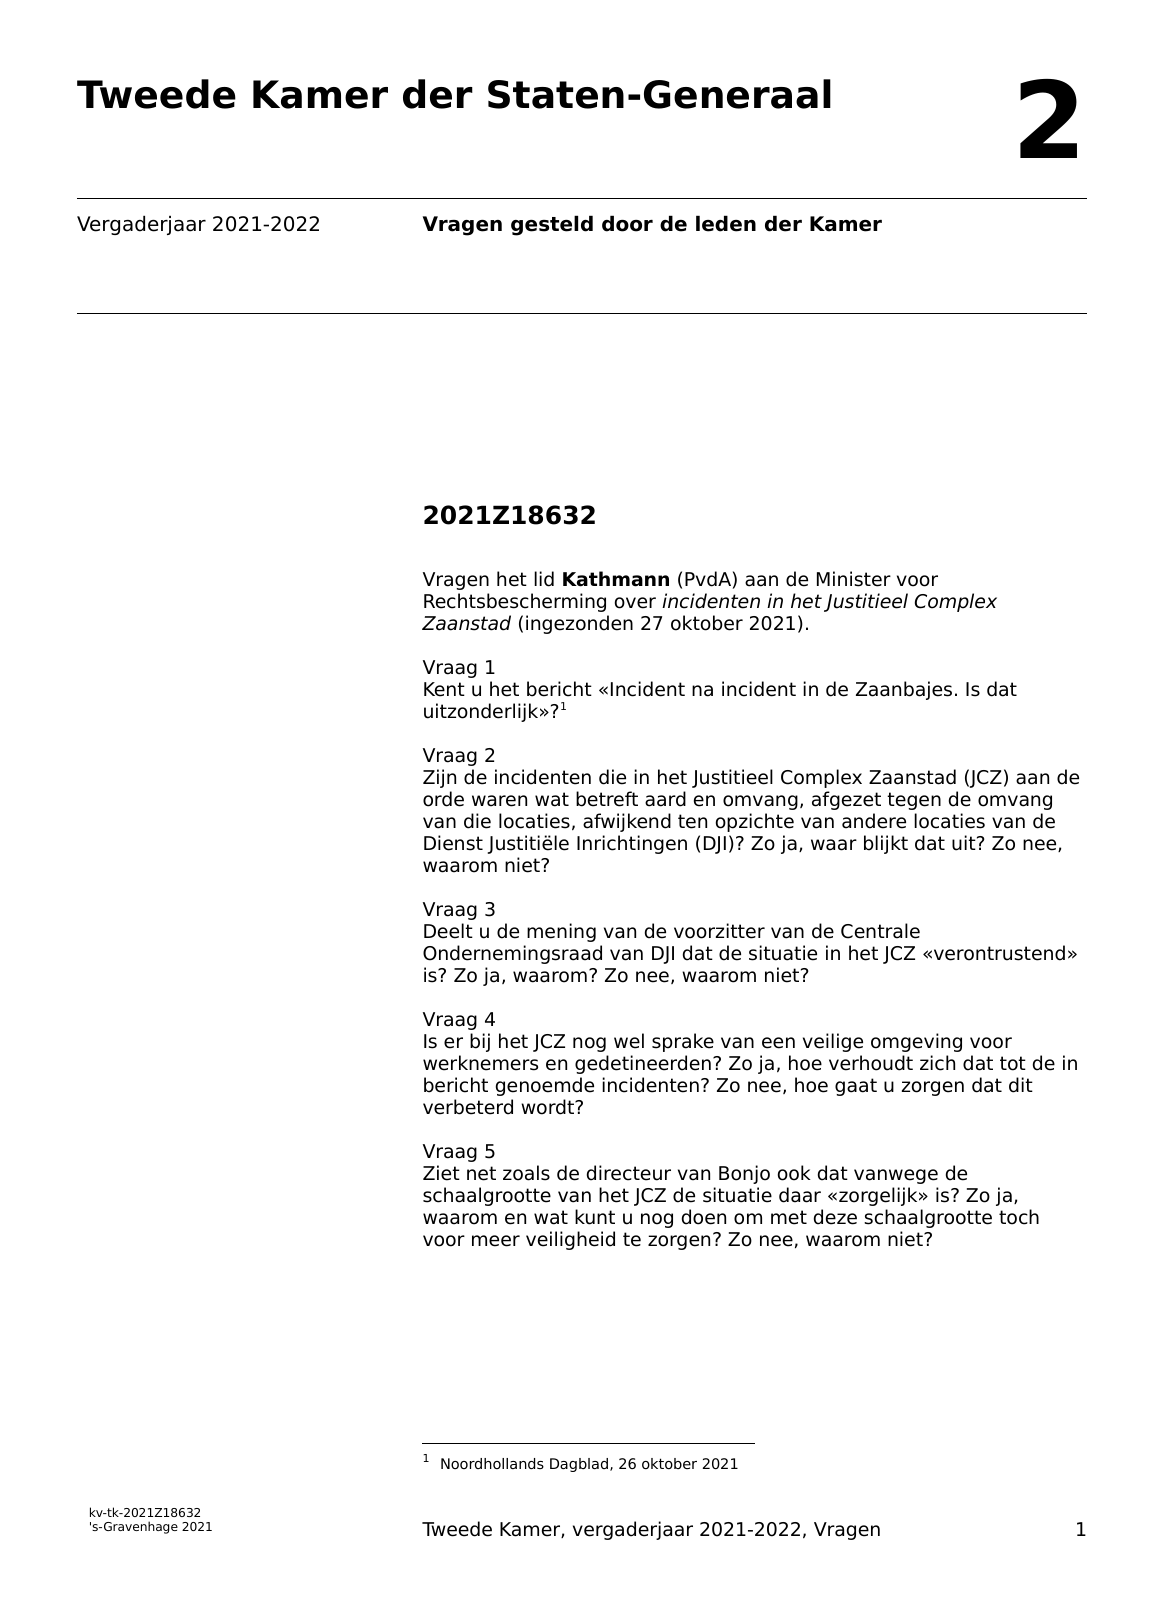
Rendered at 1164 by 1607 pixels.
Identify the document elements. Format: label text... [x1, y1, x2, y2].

text Vraag 4 [422, 1009, 1087, 1031]
table_cell Vragen gesteld door de leden der Kamer [422, 199, 1087, 313]
table_cell Vergaderjaar 2021-2022 [77, 199, 422, 313]
text Vraag 2 [422, 745, 1087, 767]
text Is er bij het JCZ nog wel sprake van een veilige omgeving voor werknemers en gedetineerden? Zo ja, hoe verhoudt zich dat tot de in bericht genoemde incidenten? Zo nee, hoe gaat u zorgen dat dit verbeterd wordt? [422, 1031, 1087, 1119]
text 's-Gravenhage 2021 [88, 1520, 323, 1534]
text Kent u het bericht «Incident na incident in de Zaanbajes. Is dat uitzonderlijk»? [422, 679, 1087, 723]
text Noordhollands Dagblad, 26 oktober 2021 [422, 1452, 1087, 1474]
text Vraag 1 [422, 657, 1087, 679]
text kv-tk-2021Z18632 [88, 1506, 323, 1520]
table_header Tweede Kamer der Staten-Generaal [77, 59, 886, 198]
text Deelt u de mening van de voorzitter van de Centrale Ondernemingsraad van DJI dat de situatie in het JCZ «verontrustend» is? Zo ja, waarom? Zo nee, waarom niet? [422, 921, 1087, 987]
text 2021Z18632 [422, 501, 1087, 531]
text Zijn de incidenten die in het Justitieel Complex Zaanstad (JCZ) aan de orde waren wat betreft aard en omvang, afgezet tegen de omvang van die locaties, afwijkend ten opzichte van andere locaties van de Dienst Justitiële Inrichtingen (DJI)? Zo ja, waar blijkt dat uit? Zo nee, waarom niet? [422, 767, 1087, 877]
text Vragen het lid Kathmann (PvdA) aan de Minister voor Rechtsbescherming over incidenten in het Justitieel Complex Zaanstad (ingezonden 27 oktober 2021). [422, 569, 1087, 635]
text Ziet net zoals de directeur van Bonjo ook dat vanwege de schaalgrootte van het JCZ de situatie daar «zorgelijk» is? Zo ja, waarom en wat kunt u nog doen om met deze schaalgrootte toch voor meer veiligheid te zorgen? Zo nee, waarom niet? [422, 1163, 1087, 1251]
text Vraag 5 [422, 1141, 1087, 1163]
text Vraag 3 [422, 899, 1087, 921]
table_header 2 [886, 59, 1087, 198]
